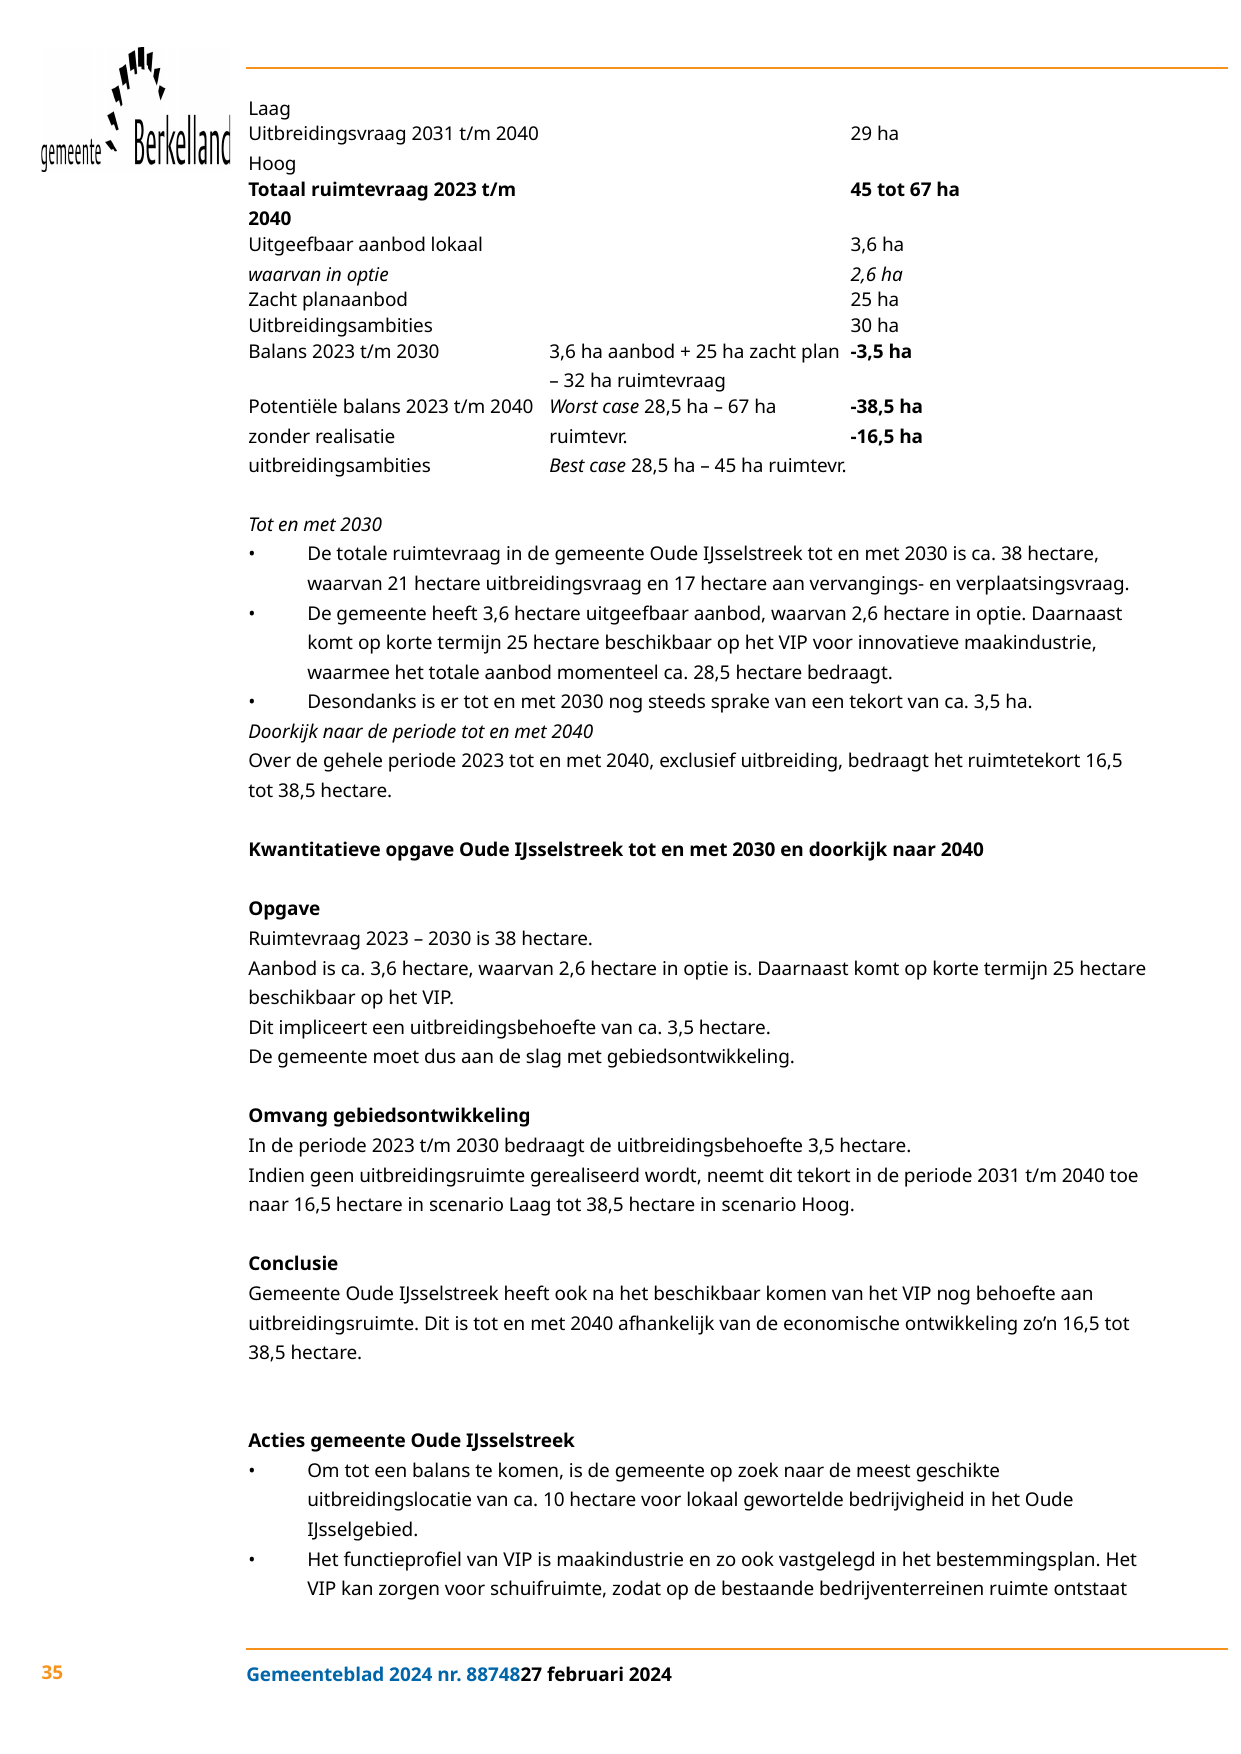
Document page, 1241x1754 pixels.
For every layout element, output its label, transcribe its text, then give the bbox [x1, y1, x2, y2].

picture [41, 47, 231, 172]
table_cell 3,6 ha aanbod + 25 ha zacht plan – 32 ha ruimtevraag [549, 338, 850, 393]
table_cell [549, 286, 850, 312]
table_cell -3,5 ha [850, 338, 1152, 393]
list De totale ruimtevraag in de gemeente Oude IJsselstreek tot en met 2030 is ca. 38 hectare, waarvan 21 hectare uitbreidingsvraag en 17 hectare aan vervangings- en verplaatsingsvraag. [248, 541, 1152, 596]
table_header Kwantitatieve opgave Oude IJsselstreek tot en met 2030 en doorkijk naar 2040 Opgave Ruimtevraag 2023 – 2030 is 38 hectare. Aanbod is ca. 3,6 hectare, waarvan 2,6 hectare in optie is. Daarnaast komt op korte termijn 25 hectare beschikbaar op het VIP. Dit impliceert een uitbreidingsbehoefte van ca. 3,5 hectare. De gemeente moet dus aan de slag met gebiedsontwikkeling. Omvang gebiedsontwikkeling In de periode 2023 t/m 2030 bedraagt de uitbreidingsbehoefte 3,5 hectare. Indien geen uitbreidingsruimte gerealiseerd wordt, neemt dit tekort in de periode 2031 t/m 2040 toe naar 16,5 hectare in scenario Laag tot 38,5 hectare in scenario Hoog. Conclusie Gemeente Oude IJsselstreek heeft ook na het beschikbaar komen van het VIP nog behoefte aan uitbreidingsruimte. Dit is tot en met 2040 afhankelijk van de economische ontwikkeling zo’n 16,5 tot 38,5 hectare. [248, 836, 1152, 1365]
table_cell 29 ha [850, 121, 1152, 176]
table_cell Totaal ruimtevraag 2023 t/m 2040 [248, 176, 549, 231]
text Over de gehele periode 2023 tot en met 2040, exclusief uitbreiding, bedraagt het ruimtetekort 16,5 tot 38,5 hectare. [248, 748, 1152, 803]
table_cell [549, 121, 850, 176]
table_cell Laag [248, 95, 549, 121]
table_cell Balans 2023 t/m 2030 [248, 338, 549, 393]
table_cell Uitbreidingsambities [248, 312, 549, 338]
table_cell 30 ha [850, 312, 1152, 338]
table_cell Uitbreidingsvraag 2031 t/m 2040 Hoog [248, 121, 549, 176]
table_cell [850, 95, 1152, 121]
table_cell [549, 231, 850, 286]
table_cell Worst case 28,5 ha – 67 ha ruimtevr. Best case 28,5 ha – 45 ha ruimtevr. [549, 393, 850, 478]
table_cell [549, 176, 850, 231]
table_cell 25 ha [850, 286, 1152, 312]
table_cell [549, 312, 850, 338]
list De gemeente heeft 3,6 hectare uitgeefbaar aanbod, waarvan 2,6 hectare in optie. Daarnaast komt op korte termijn 25 hectare beschikbaar op het VIP voor innovatieve maakindustrie, waarmee het totale aanbod momenteel ca. 28,5 hectare bedraagt. [248, 600, 1152, 684]
list Desondanks is er tot en met 2030 nog steeds sprake van een tekort van ca. 3,5 ha. [248, 688, 1152, 714]
text Acties gemeente Oude IJsselstreek [248, 1427, 1152, 1453]
list Het functieprofiel van VIP is maakindustrie en zo ook vastgelegd in het bestemmingsplan. Het VIP kan zorgen voor schuifruimte, zodat op de bestaande bedrijventerreinen ruimte ontstaat [248, 1546, 1152, 1601]
table_cell -38,5 ha -16,5 ha [850, 393, 1152, 478]
table_cell [549, 95, 850, 121]
table_cell Zacht planaanbod [248, 286, 549, 312]
table_cell Potentiële balans 2023 t/m 2040 zonder realisatie uitbreidingsambities [248, 393, 549, 478]
table_cell Uitgeefbaar aanbod lokaal waarvan in optie [248, 231, 549, 286]
table_cell 45 tot 67 ha [850, 176, 1152, 231]
text Tot en met 2030 [248, 511, 1152, 537]
list Om tot een balans te komen, is de gemeente op zoek naar de meest geschikte uitbreidingslocatie van ca. 10 hectare voor lokaal gewortelde bedrijvigheid in het Oude IJsselgebied. [248, 1457, 1152, 1542]
text Doorkijk naar de periode tot en met 2040 [248, 718, 1152, 744]
table_cell 3,6 ha 2,6 ha [850, 231, 1152, 286]
